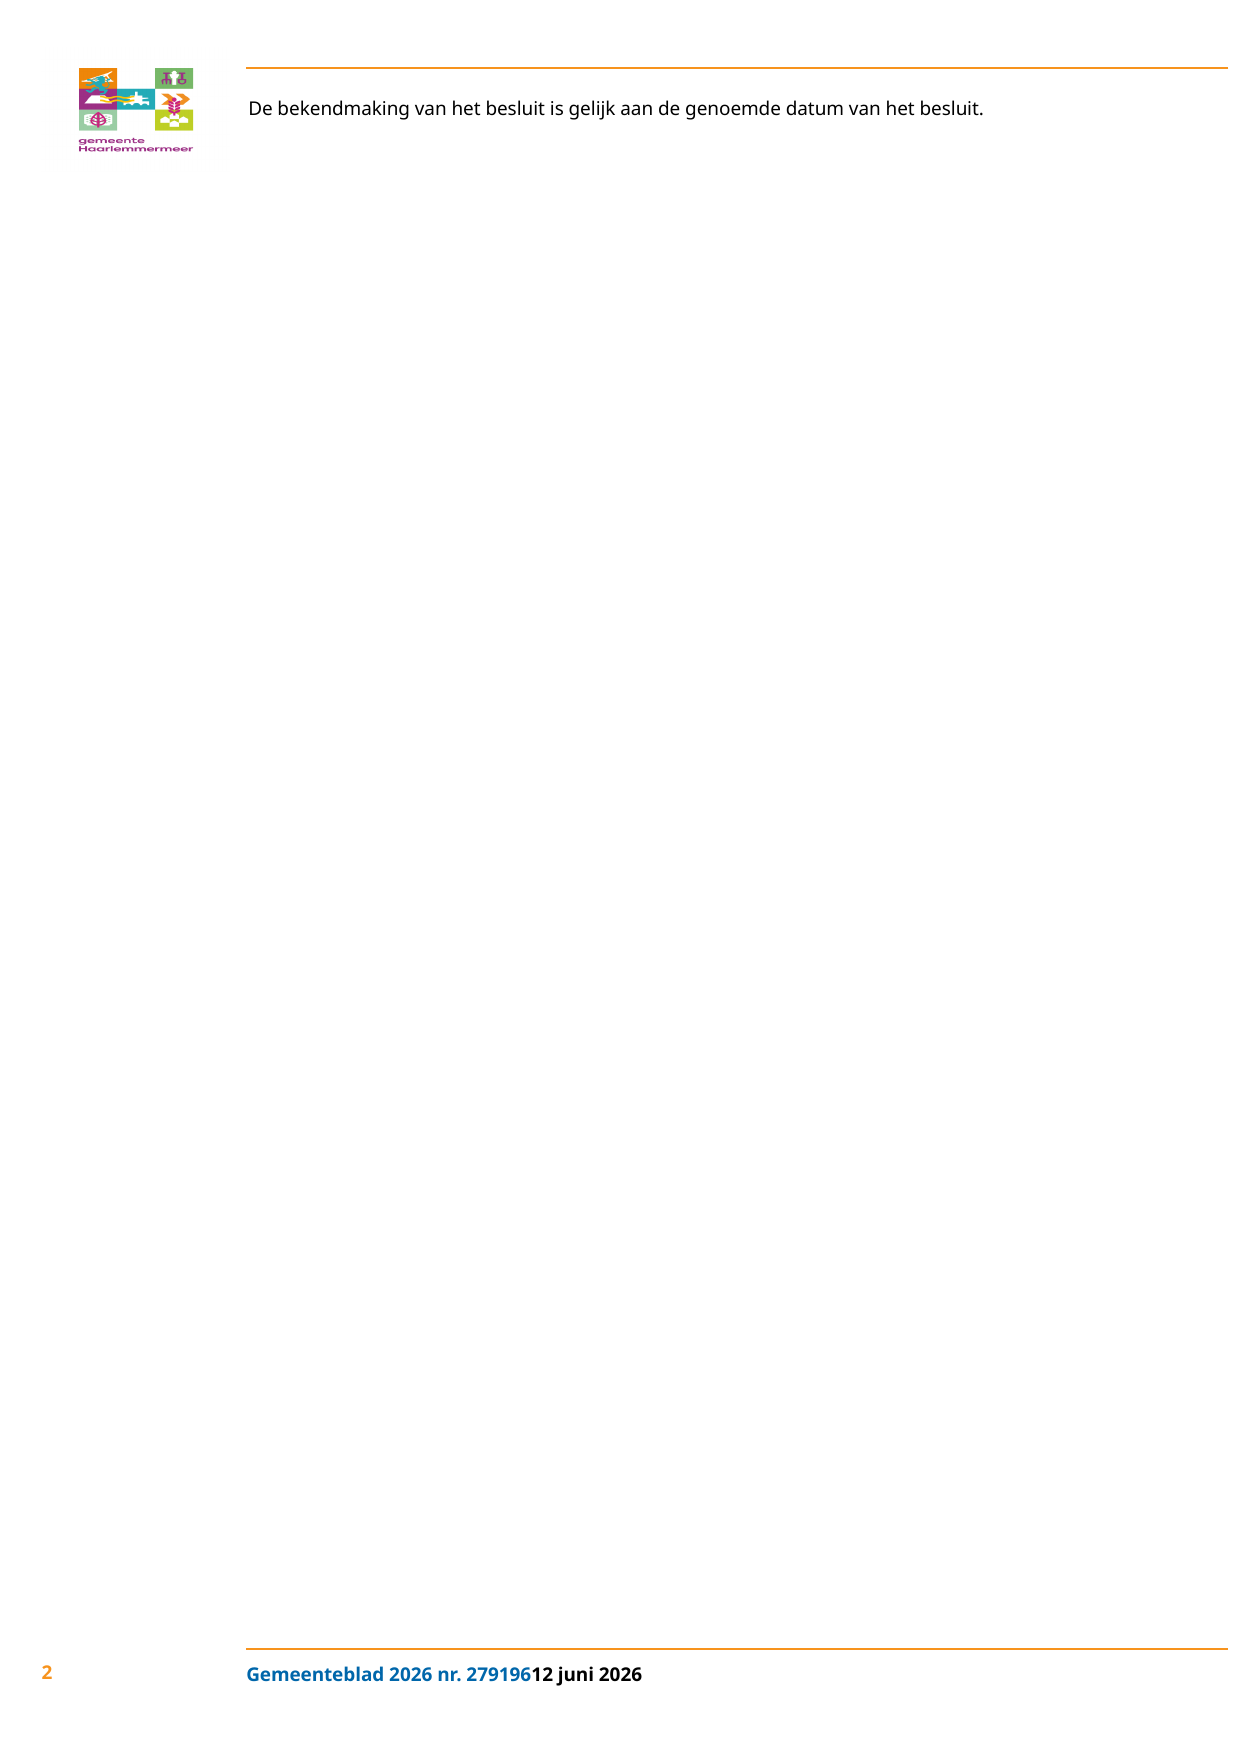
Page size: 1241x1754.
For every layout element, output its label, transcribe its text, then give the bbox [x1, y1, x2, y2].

text De bekendmaking van het besluit is gelijk aan de genoemde datum van het besluit. [248, 95, 1152, 121]
picture [41, 47, 231, 172]
